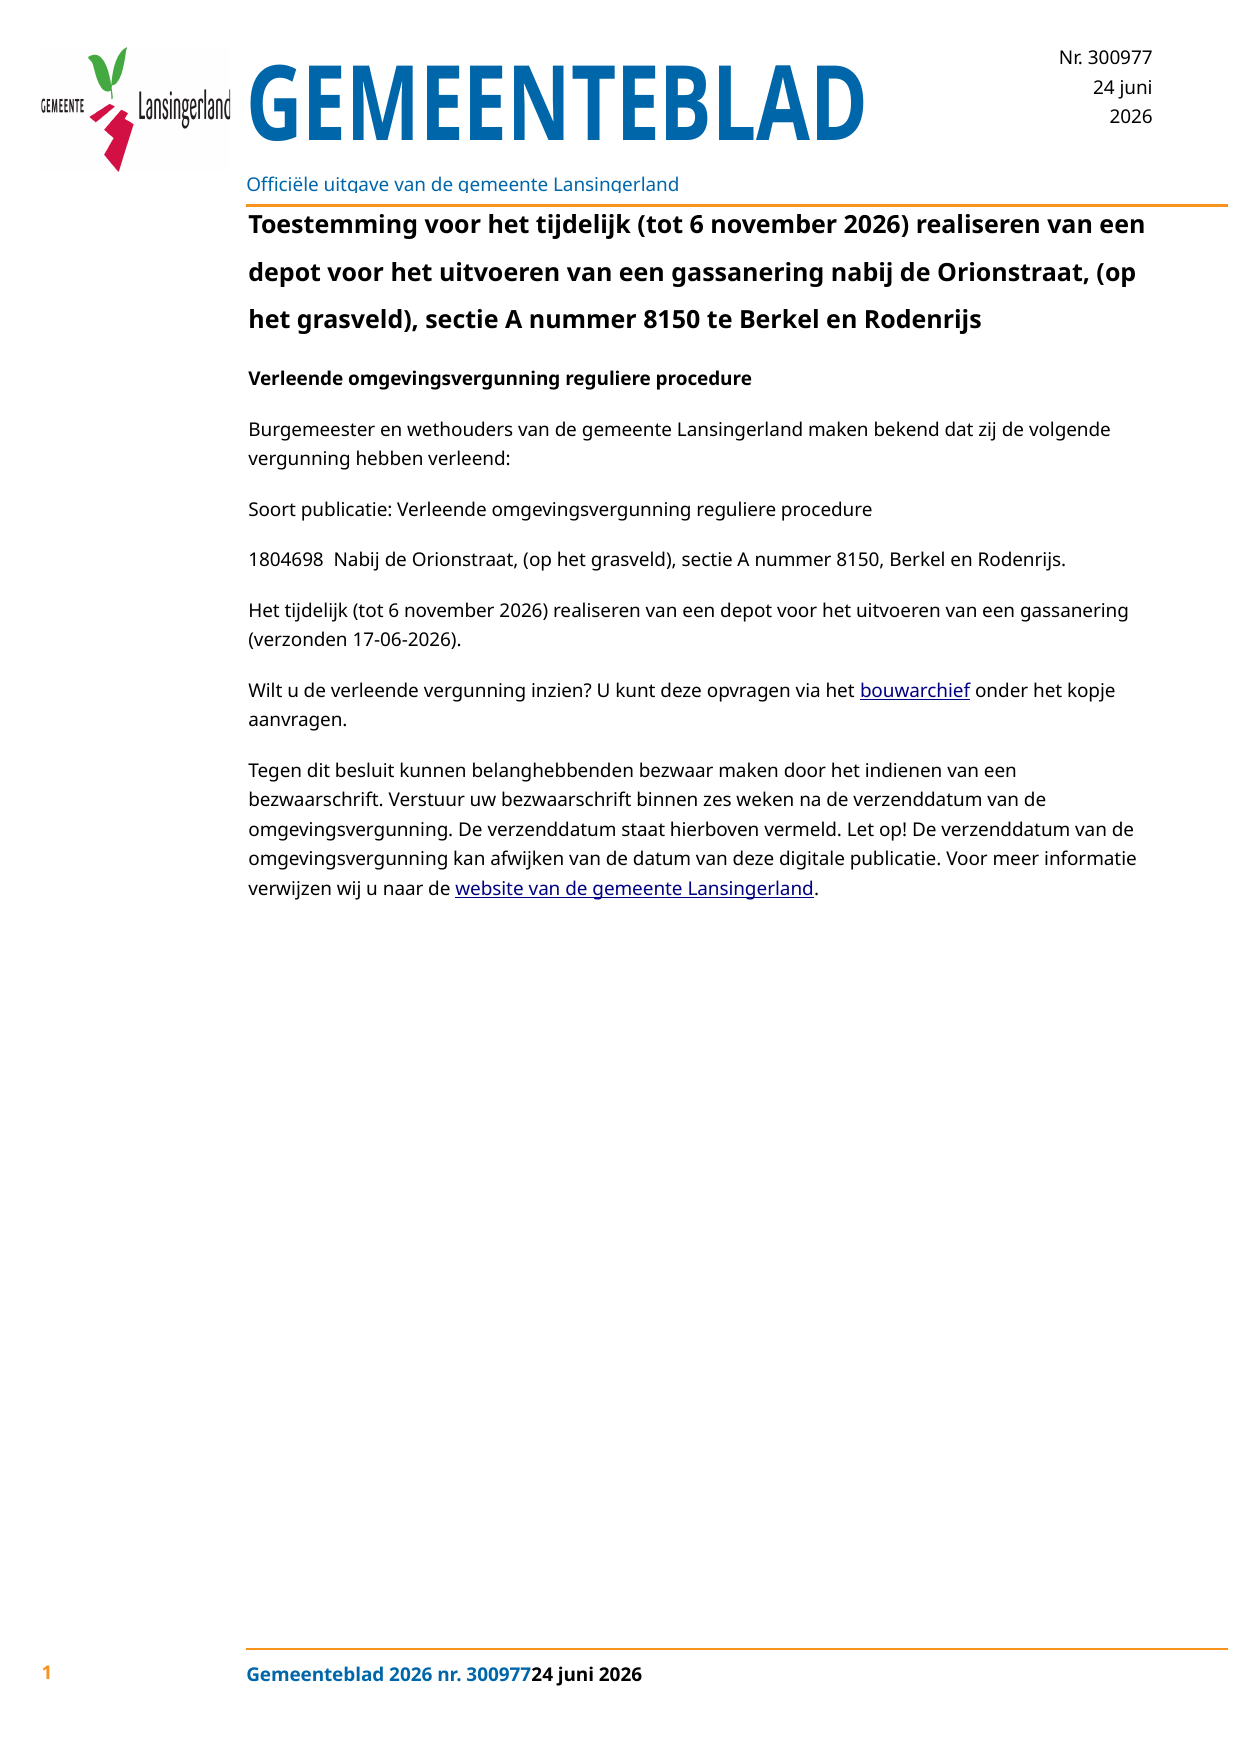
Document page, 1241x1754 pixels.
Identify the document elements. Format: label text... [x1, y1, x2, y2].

text Tegen dit besluit kunnen belanghebbenden bezwaar maken door het indienen van een bezwaarschrift. Verstuur uw bezwaarschrift binnen zes weken na de verzenddatum van de omgevingsvergunning. De verzenddatum staat hierboven vermeld. Let op! De verzenddatum van de omgevingsvergunning kan afwijken van de datum van deze digitale publicatie. Voor meer informatie verwijzen wij u naar de website van de gemeente Lansingerland. [248, 757, 1152, 901]
text Toestemming voor het tijdelijk (tot 6 november 2026) realiseren van een depot voor het uitvoeren van een gassanering nabij de Orionstraat, (op het grasveld), sectie A nummer 8150 te Berkel en Rodenrijs [248, 207, 1152, 336]
text 1804698 Nabij de Orionstraat, (op het grasveld), sectie A nummer 8150, Berkel en Rodenrijs. [248, 546, 1152, 572]
text Verleende omgevingsvergunning reguliere procedure [248, 366, 1152, 391]
text Soort publicatie: Verleende omgevingsvergunning reguliere procedure [248, 496, 1152, 522]
text Het tijdelijk (tot 6 november 2026) realiseren van een depot voor het uitvoeren van een gassanering (verzonden 17-06-2026). [248, 597, 1152, 652]
text Wilt u de verleende vergunning inzien? U kunt deze opvragen via het bouwarchief onder het kopje aanvragen. [248, 677, 1152, 732]
text Burgemeester en wethouders van de gemeente Lansingerland maken bekend dat zij de volgende vergunning hebben verleend: [248, 416, 1152, 471]
picture [41, 47, 231, 172]
